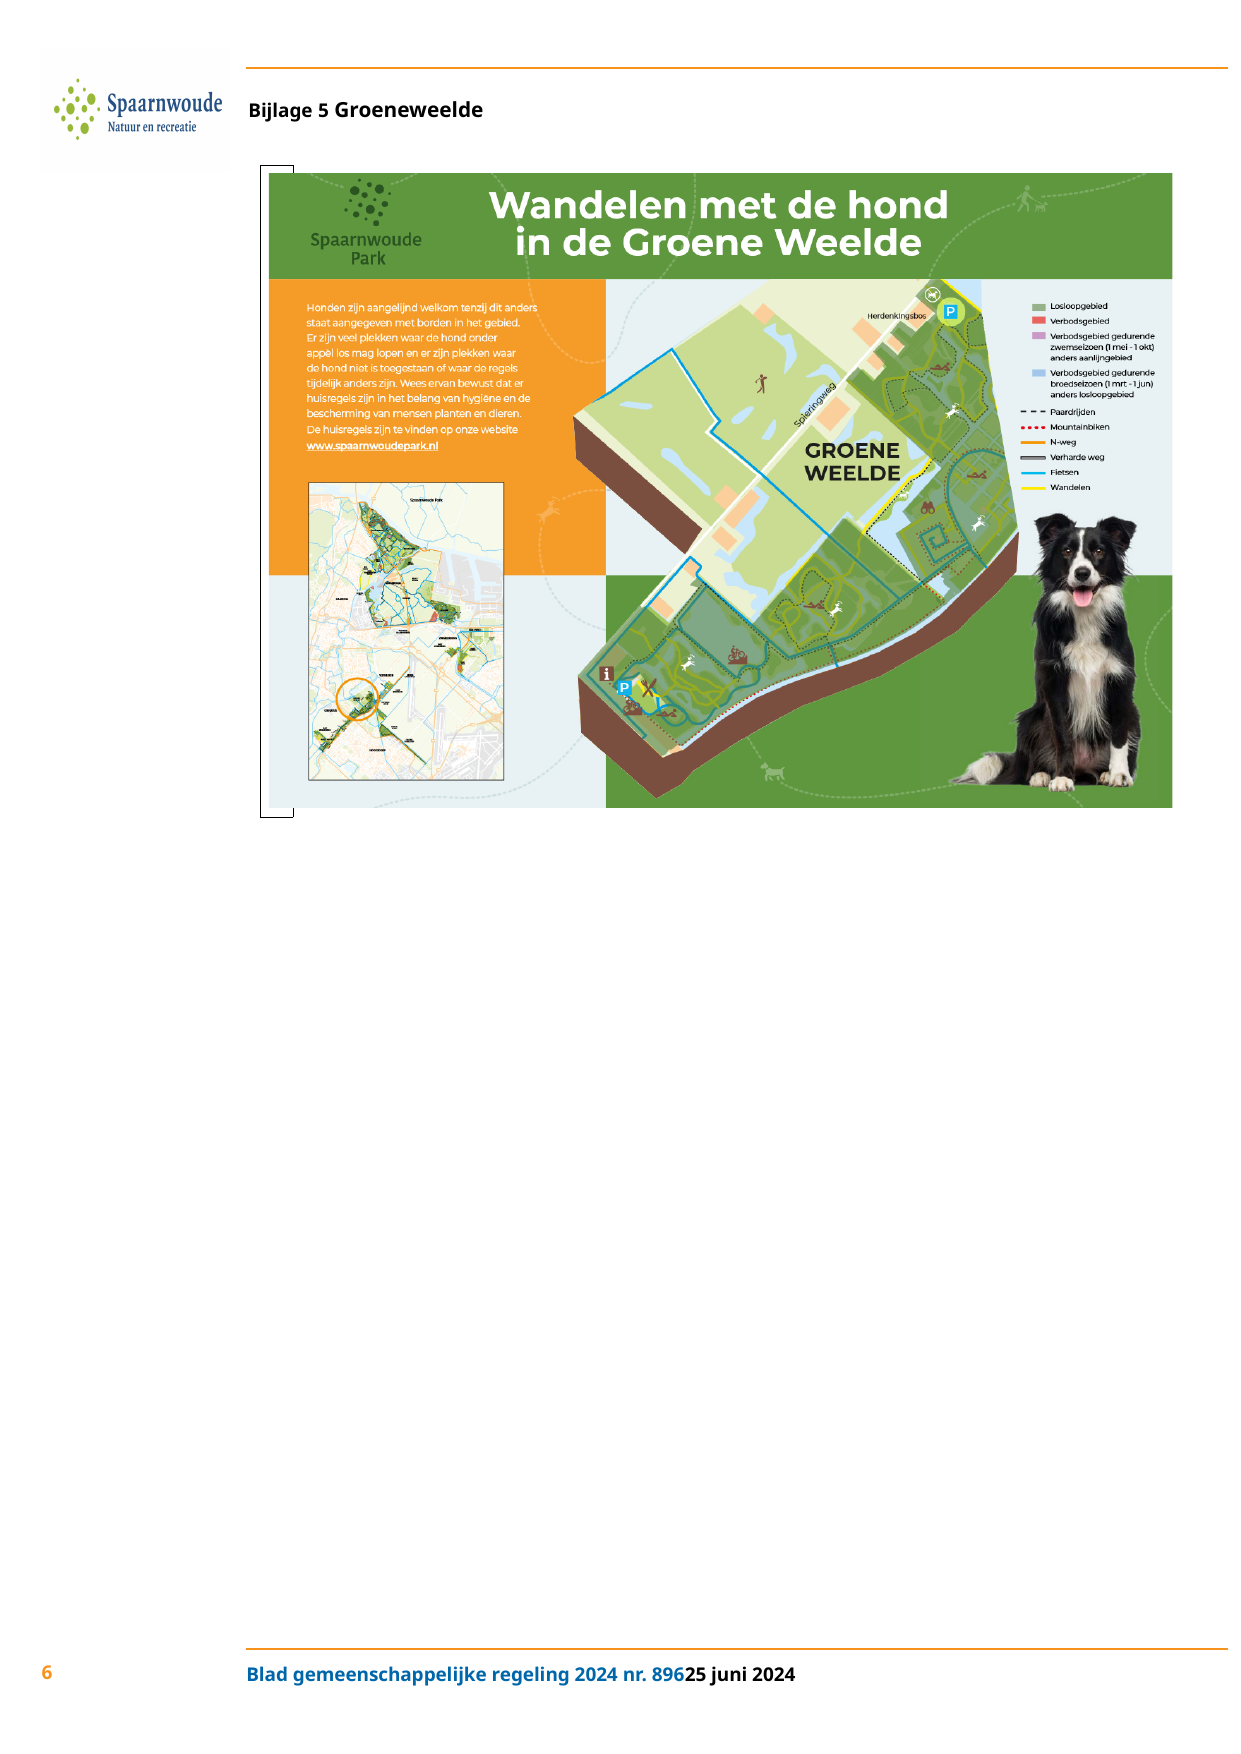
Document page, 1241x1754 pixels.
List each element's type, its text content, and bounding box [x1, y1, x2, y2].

picture [268, 173, 1173, 808]
text Bijlage 5 Groeneweelde [248, 95, 1152, 123]
picture [41, 47, 231, 172]
